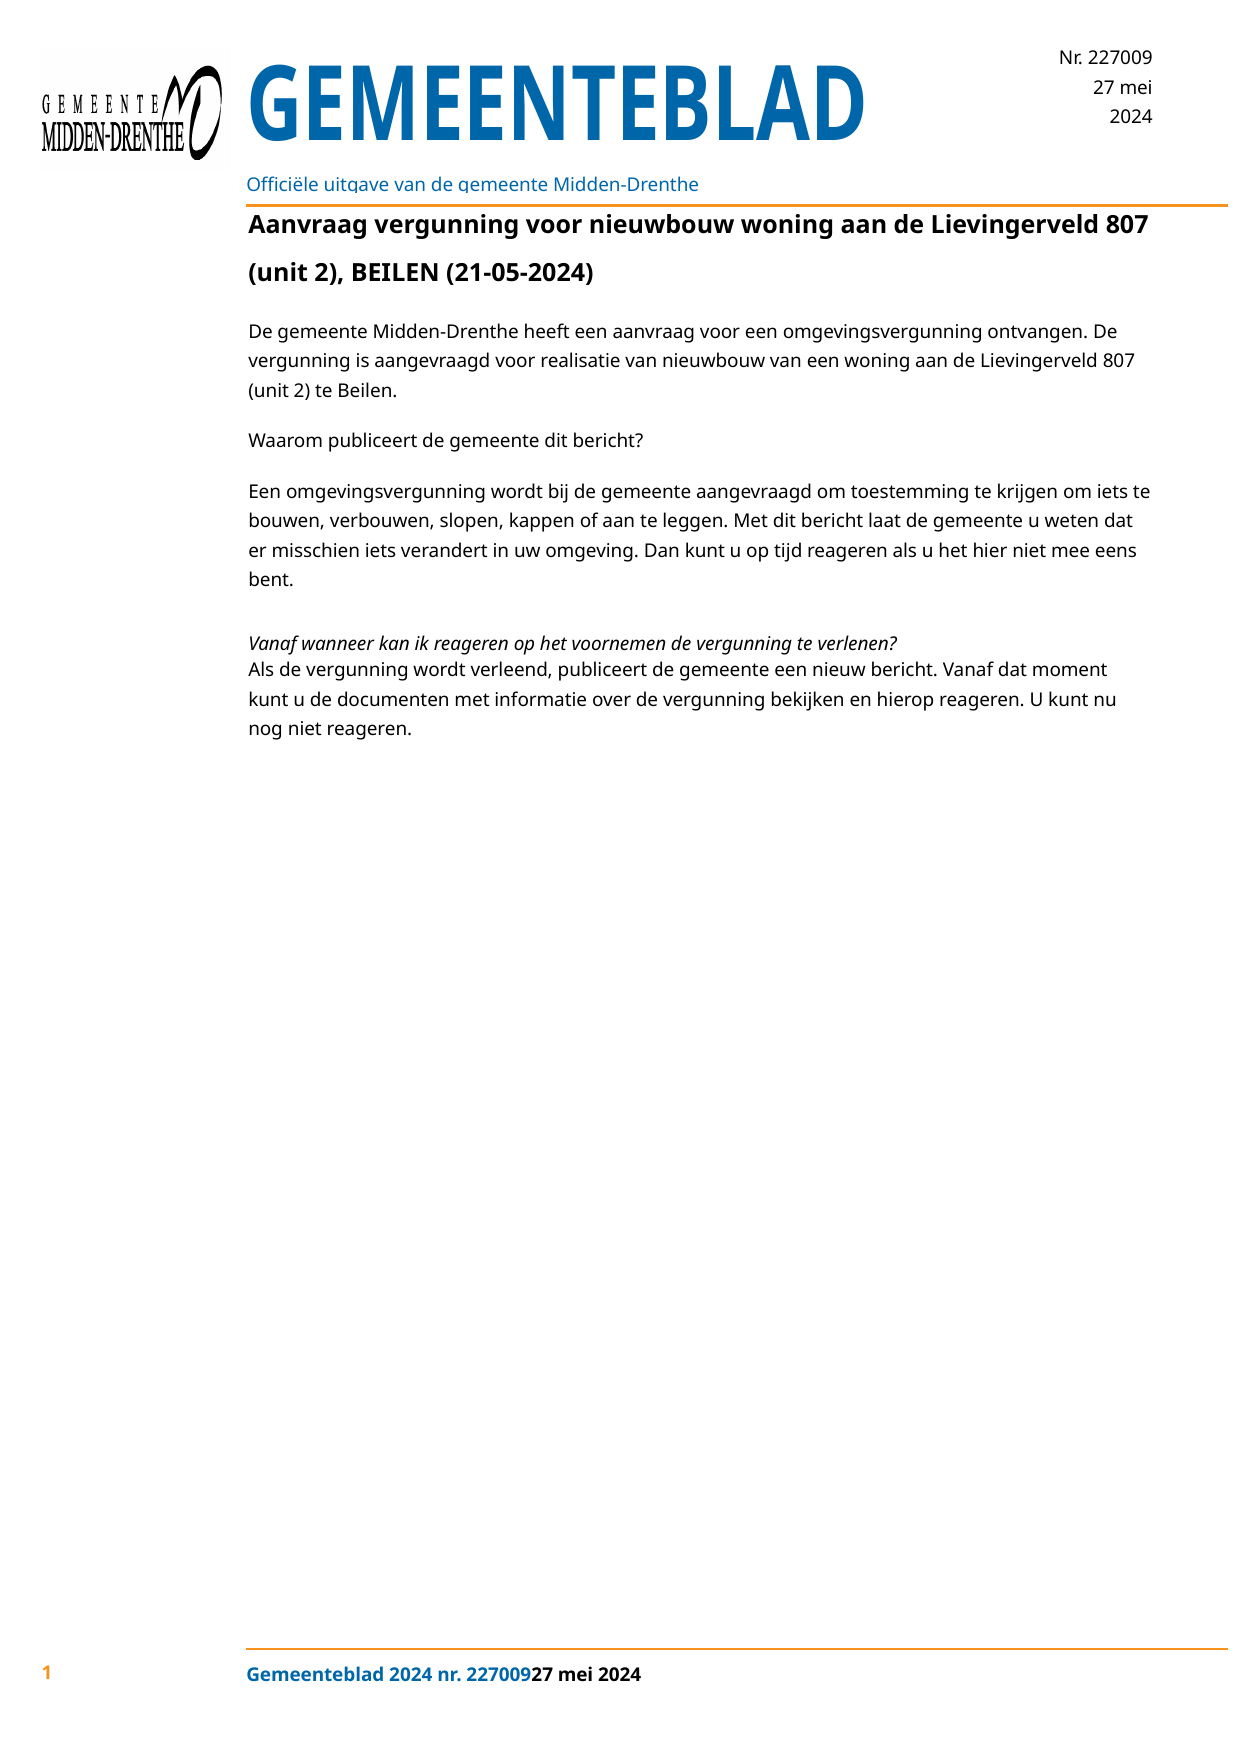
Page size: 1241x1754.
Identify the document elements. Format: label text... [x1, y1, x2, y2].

text Een omgevingsvergunning wordt bij de gemeente aangevraagd om toestemming te krijgen om iets te bouwen, verbouwen, slopen, kappen of aan te leggen. Met dit bericht laat de gemeente u weten dat er misschien iets verandert in uw omgeving. Dan kunt u op tijd reageren als u het hier niet mee eens bent. [248, 478, 1152, 592]
text Vanaf wanneer kan ik reageren op het voornemen de vergunning te verlenen? [248, 631, 1152, 656]
text Waarom publiceert de gemeente dit bericht? [248, 427, 1152, 453]
text De gemeente Midden-Drenthe heeft een aanvraag voor een omgevingsvergunning ontvangen. De vergunning is aangevraagd voor realisatie van nieuwbouw van een woning aan de Lievingerveld 807 (unit 2) te Beilen. [248, 318, 1152, 403]
text Als de vergunning wordt verleend, publiceert de gemeente een nieuw bericht. Vanaf dat moment kunt u de documenten met informatie over de vergunning bekijken en hierop reageren. U kunt nu nog niet reageren. [248, 656, 1152, 741]
picture [41, 47, 231, 172]
text Aanvraag vergunning voor nieuwbouw woning aan de Lievingerveld 807 (unit 2), BEILEN (21-05-2024) [248, 207, 1152, 288]
